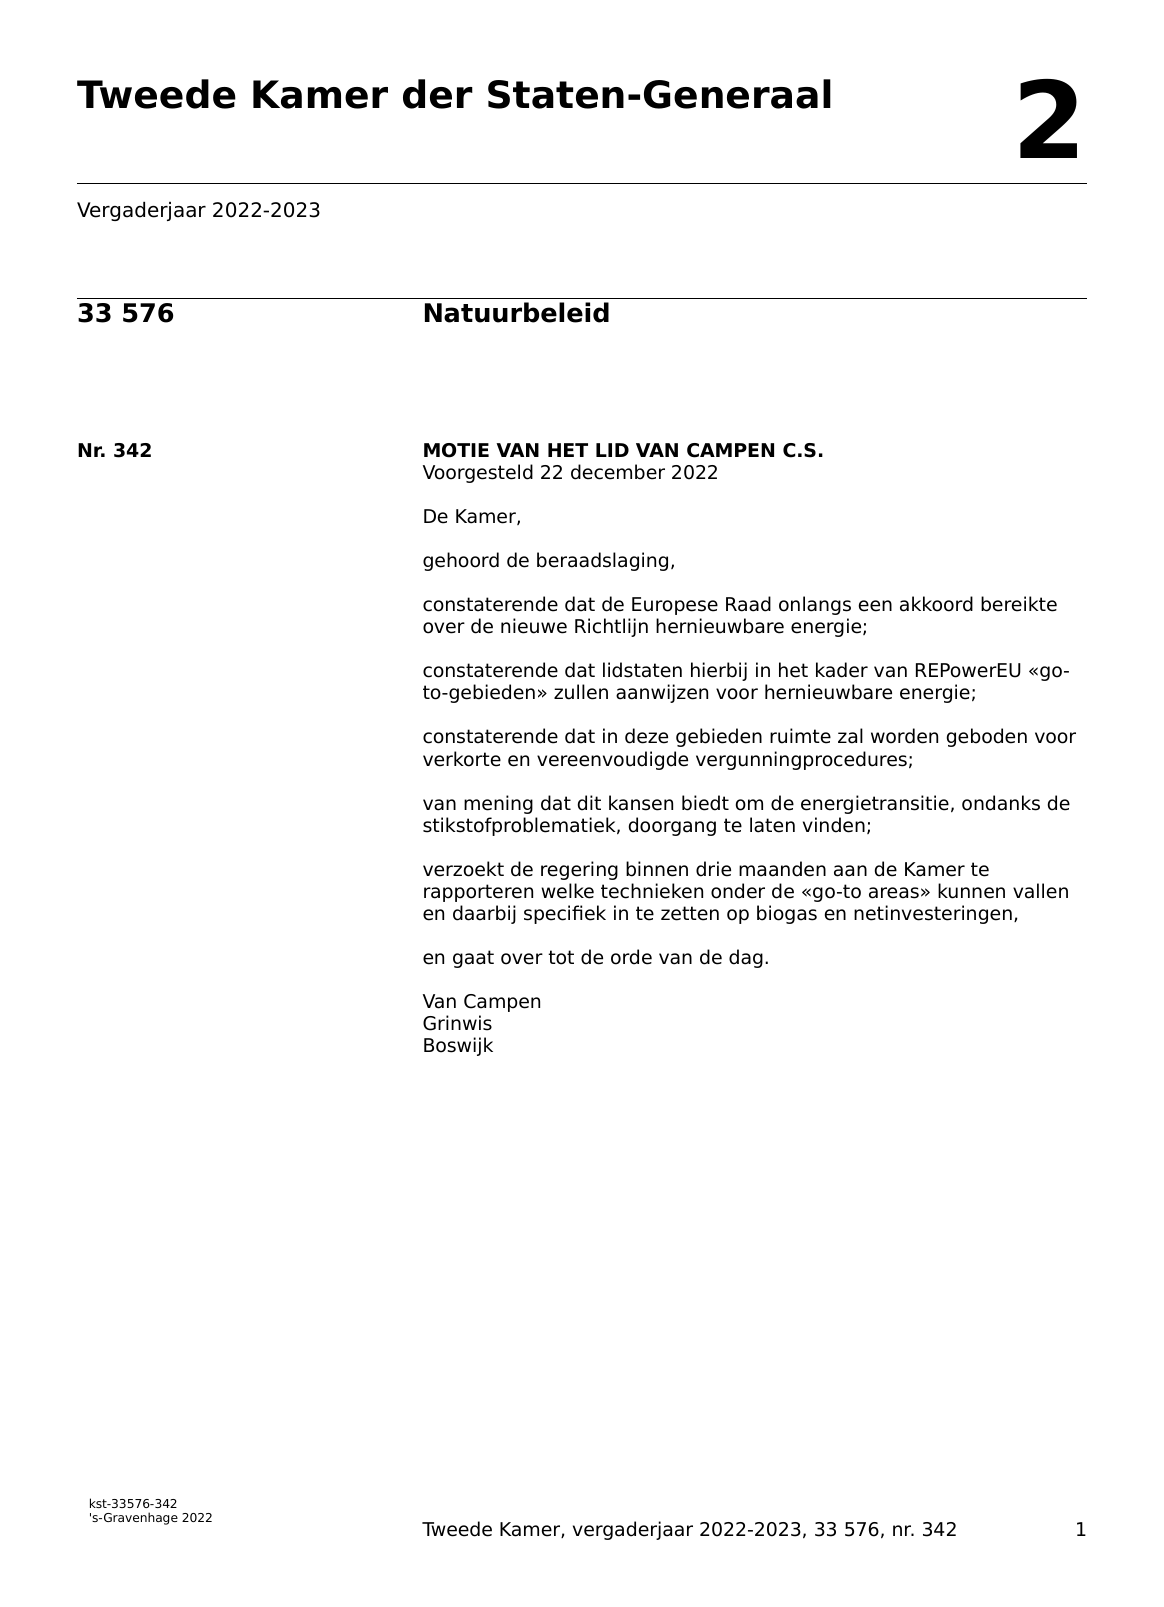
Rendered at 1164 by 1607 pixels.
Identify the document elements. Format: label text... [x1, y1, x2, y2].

text constaterende dat in deze gebieden ruimte zal worden geboden voor verkorte en vereenvoudigde vergunningprocedures; [422, 726, 1087, 770]
table_cell Vergaderjaar 2022-2023 [77, 184, 1087, 298]
table_header Tweede Kamer der Staten-Generaal [77, 59, 886, 183]
text van mening dat dit kansen biedt om de energietransitie, ondanks de stikstofproblematiek, doorgang te laten vinden; [422, 793, 1087, 837]
text Voorgesteld 22 december 2022 [422, 462, 1087, 484]
subtitle 33 576 Natuurbeleid [77, 299, 1087, 329]
text 's-Gravenhage 2022 [88, 1511, 323, 1525]
subtitle Nr. 342 MOTIE VAN HET LID VAN CAMPEN C.S. [77, 440, 1087, 462]
text De Kamer, [422, 506, 1087, 528]
text kst-33576-342 [88, 1497, 323, 1511]
text constaterende dat de Europese Raad onlangs een akkoord bereikte over de nieuwe Richtlijn hernieuwbare energie; [422, 594, 1087, 638]
text Grinwis [422, 1013, 1087, 1035]
text Boswijk [422, 1035, 1087, 1057]
text constaterende dat lidstaten hierbij in het kader van REPowerEU «go-to-gebieden» zullen aanwijzen voor hernieuwbare energie; [422, 660, 1087, 704]
text verzoekt de regering binnen drie maanden aan de Kamer te rapporteren welke technieken onder de «go-to areas» kunnen vallen en daarbij specifiek in te zetten op biogas en netinvesteringen, [422, 859, 1087, 925]
text en gaat over tot de orde van de dag. [422, 947, 1087, 969]
table_header 2 [886, 59, 1087, 183]
text Van Campen [422, 991, 1087, 1013]
text gehoord de beraadslaging, [422, 550, 1087, 572]
